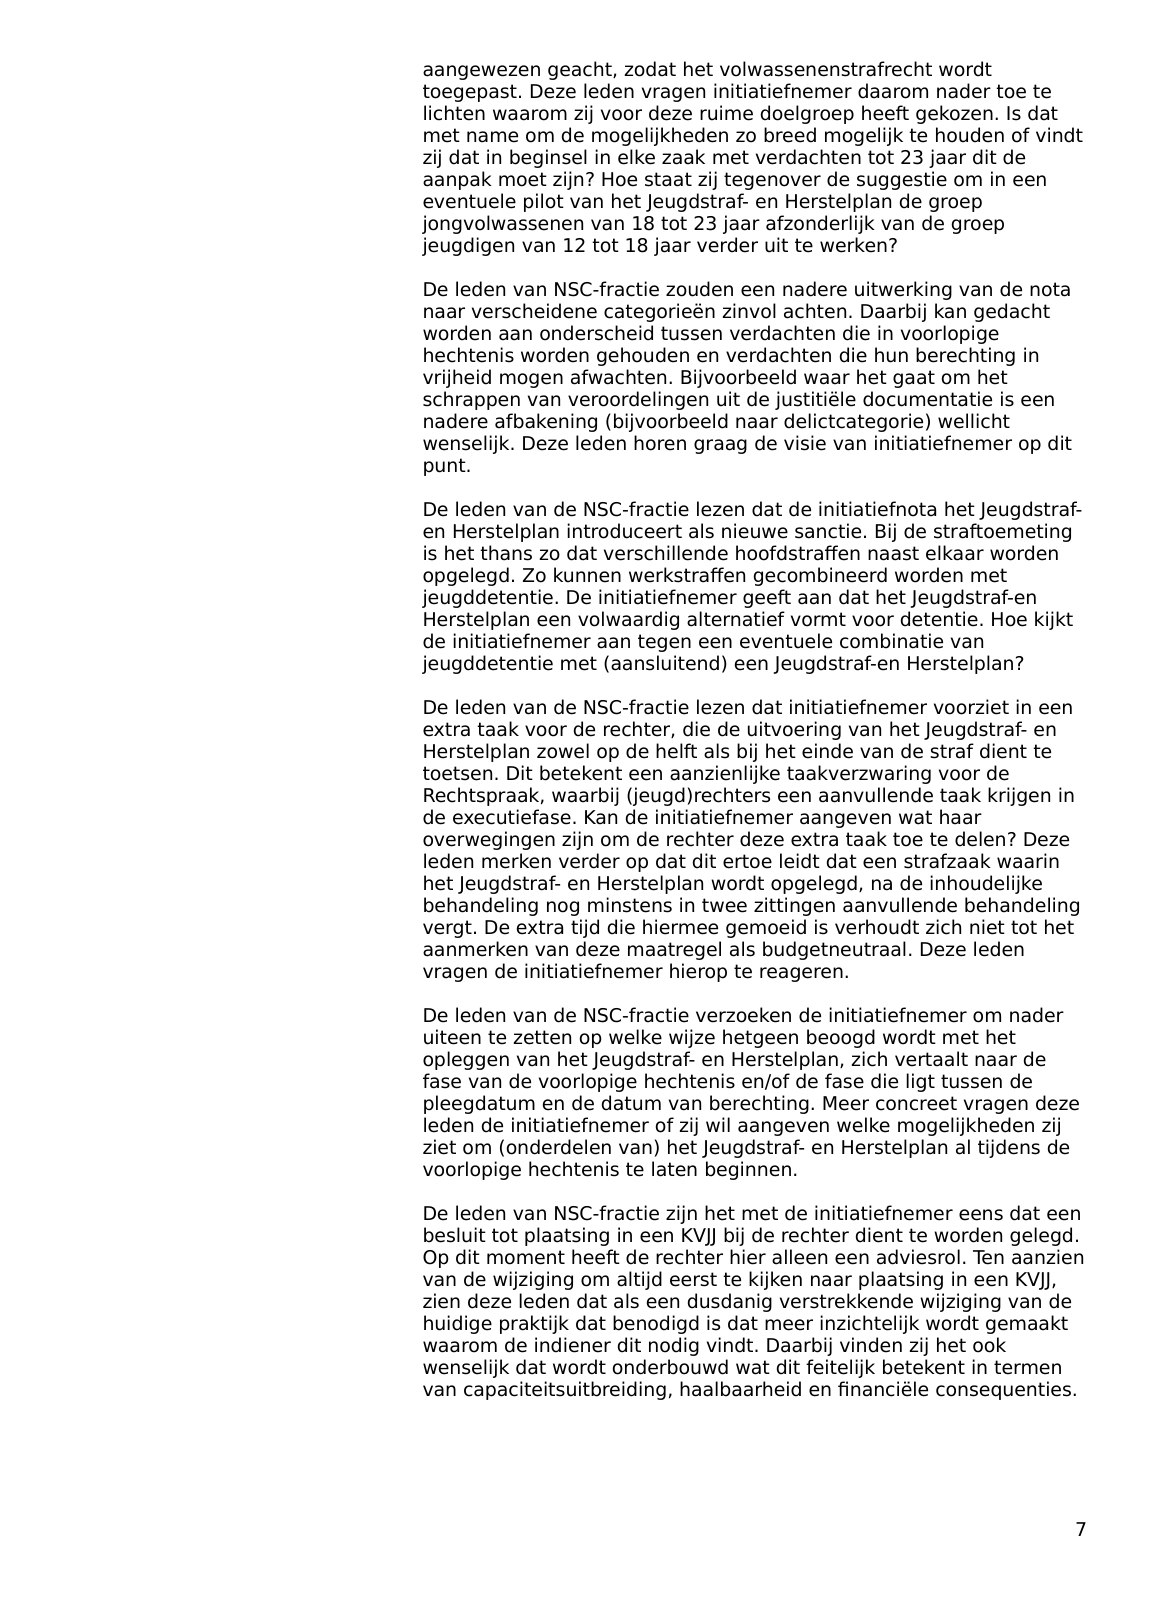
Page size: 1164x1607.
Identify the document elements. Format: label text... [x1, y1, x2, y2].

text De leden van de NSC-fractie verzoeken de initiatiefnemer om nader uiteen te zetten op welke wijze hetgeen beoogd wordt met het opleggen van het Jeugdstraf- en Herstelplan, zich vertaalt naar de fase van de voorlopige hechtenis en/of de fase die ligt tussen de pleegdatum en de datum van berechting. Meer concreet vragen deze leden de initiatiefnemer of zij wil aangeven welke mogelijkheden zij ziet om (onderdelen van) het Jeugdstraf- en Herstelplan al tijdens de voorlopige hechtenis te laten beginnen. [422, 1005, 1087, 1181]
text aangewezen geacht, zodat het volwassenenstrafrecht wordt toegepast. Deze leden vragen initiatiefnemer daarom nader toe te lichten waarom zij voor deze ruime doelgroep heeft gekozen. Is dat met name om de mogelijkheden zo breed mogelijk te houden of vindt zij dat in beginsel in elke zaak met verdachten tot 23 jaar dit de aanpak moet zijn? Hoe staat zij tegenover de suggestie om in een eventuele pilot van het Jeugdstraf- en Herstelplan de groep jongvolwassenen van 18 tot 23 jaar afzonderlijk van de groep jeugdigen van 12 tot 18 jaar verder uit te werken? [422, 59, 1087, 257]
text De leden van NSC-fractie zouden een nadere uitwerking van de nota naar verscheidene categorieën zinvol achten. Daarbij kan gedacht worden aan onderscheid tussen verdachten die in voorlopige hechtenis worden gehouden en verdachten die hun berechting in vrijheid mogen afwachten. Bijvoorbeeld waar het gaat om het schrappen van veroordelingen uit de justitiële documentatie is een nadere afbakening (bijvoorbeeld naar delictcategorie) wellicht wenselijk. Deze leden horen graag de visie van initiatiefnemer op dit punt. [422, 279, 1087, 477]
text De leden van de NSC-fractie lezen dat de initiatiefnota het Jeugdstraf-en Herstelplan introduceert als nieuwe sanctie. Bij de straftoemeting is het thans zo dat verschillende hoofdstraffen naast elkaar worden opgelegd. Zo kunnen werkstraffen gecombineerd worden met jeugddetentie. De initiatiefnemer geeft aan dat het Jeugdstraf-en Herstelplan een volwaardig alternatief vormt voor detentie. Hoe kijkt de initiatiefnemer aan tegen een eventuele combinatie van jeugddetentie met (aansluitend) een Jeugdstraf-en Herstelplan? [422, 499, 1087, 675]
text De leden van NSC-fractie zijn het met de initiatiefnemer eens dat een besluit tot plaatsing in een KVJJ bij de rechter dient te worden gelegd. Op dit moment heeft de rechter hier alleen een adviesrol. Ten aanzien van de wijziging om altijd eerst te kijken naar plaatsing in een KVJJ, zien deze leden dat als een dusdanig verstrekkende wijziging van de huidige praktijk dat benodigd is dat meer inzichtelijk wordt gemaakt waarom de indiener dit nodig vindt. Daarbij vinden zij het ook wenselijk dat wordt onderbouwd wat dit feitelijk betekent in termen van capaciteitsuitbreiding, haalbaarheid en financiële consequenties. [422, 1203, 1087, 1401]
text De leden van de NSC-fractie lezen dat initiatiefnemer voorziet in een extra taak voor de rechter, die de uitvoering van het Jeugdstraf- en Herstelplan zowel op de helft als bij het einde van de straf dient te toetsen. Dit betekent een aanzienlijke taakverzwaring voor de Rechtspraak, waarbij (jeugd)rechters een aanvullende taak krijgen in de executiefase. Kan de initiatiefnemer aangeven wat haar overwegingen zijn om de rechter deze extra taak toe te delen? Deze leden merken verder op dat dit ertoe leidt dat een strafzaak waarin het Jeugdstraf- en Herstelplan wordt opgelegd, na de inhoudelijke behandeling nog minstens in twee zittingen aanvullende behandeling vergt. De extra tijd die hiermee gemoeid is verhoudt zich niet tot het aanmerken van deze maatregel als budgetneutraal. Deze leden vragen de initiatiefnemer hierop te reageren. [422, 697, 1087, 983]
